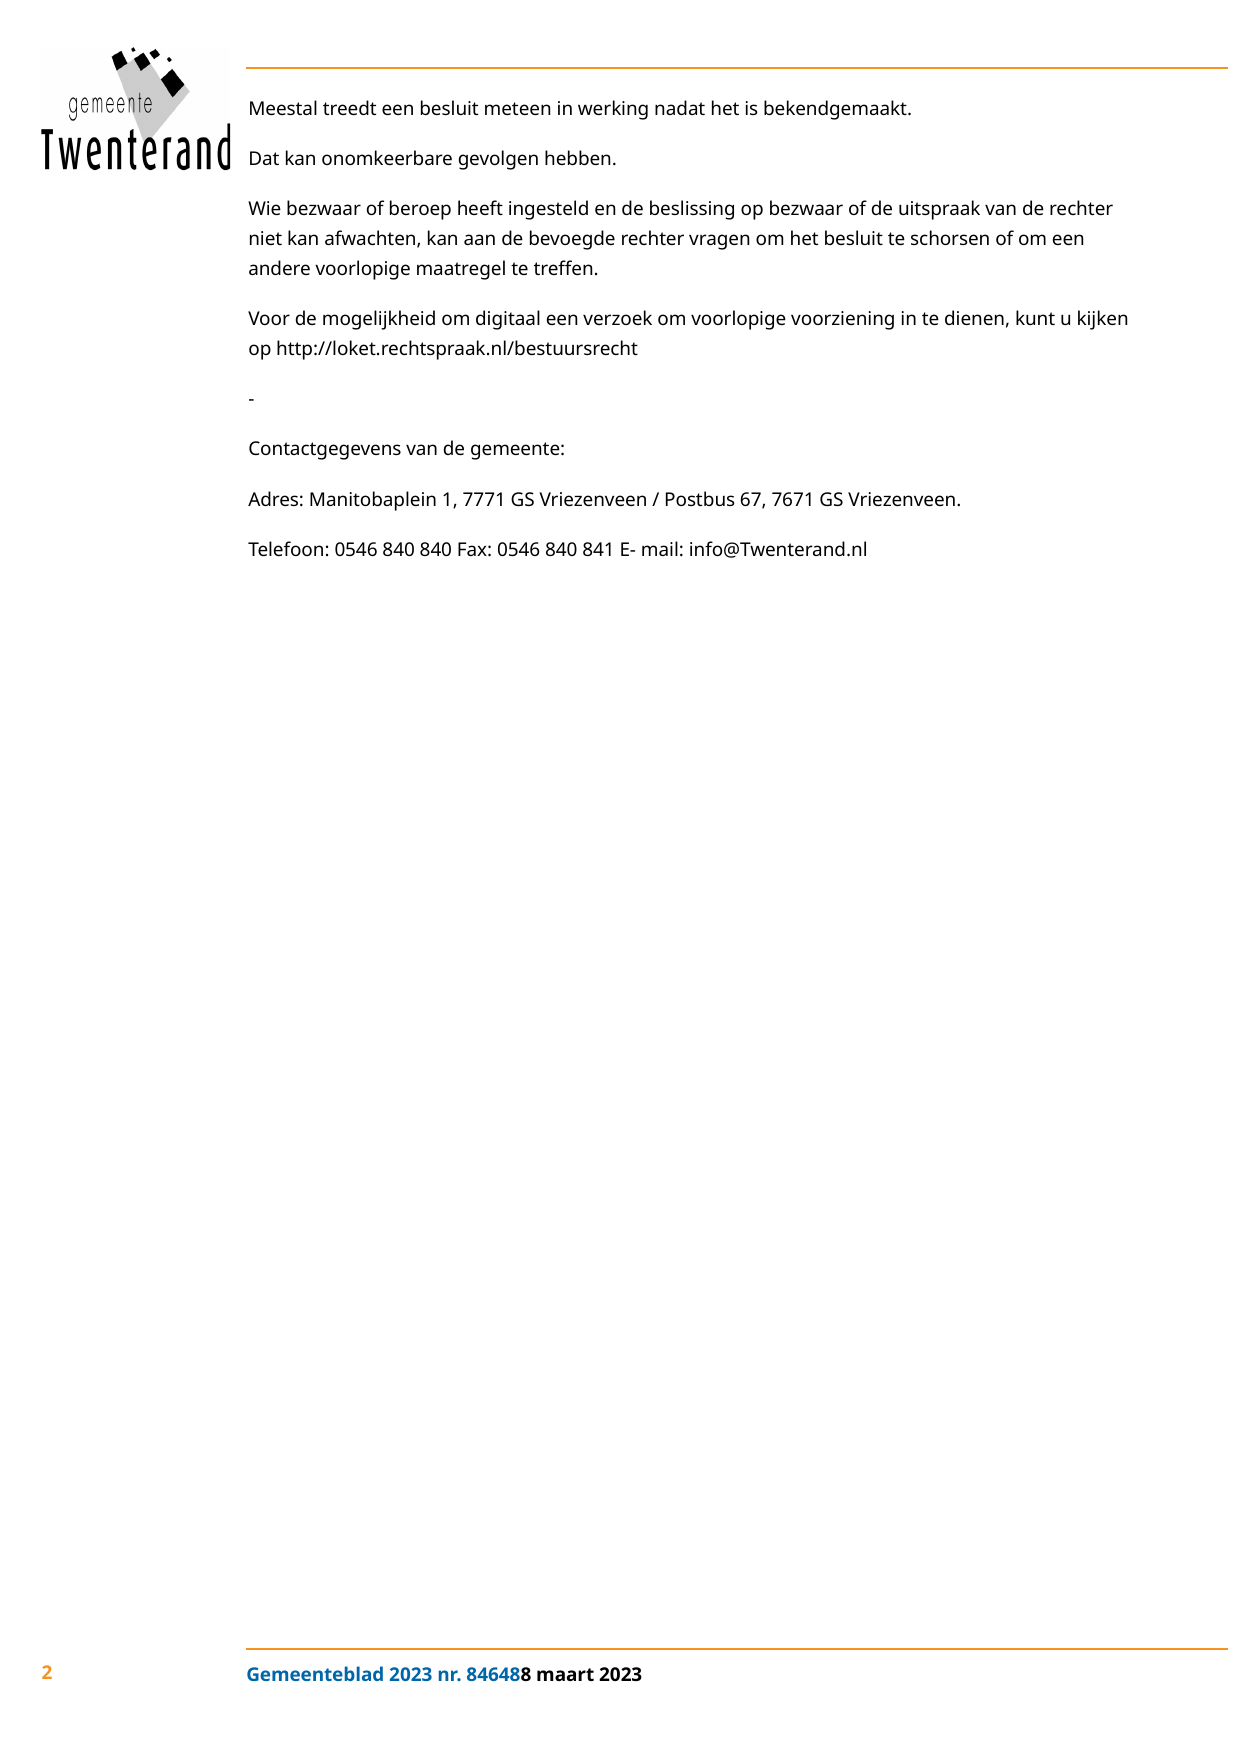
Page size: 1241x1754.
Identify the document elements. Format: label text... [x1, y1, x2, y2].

text Telefoon: 0546 840 840 Fax: 0546 840 841 E- mail: info@Twenterand.nl [248, 536, 1152, 562]
text Wie bezwaar of beroep heeft ingesteld en de beslissing op bezwaar of de uitspraak van de rechter niet kan afwachten, kan aan de bevoegde rechter vragen om het besluit te schorsen of om een andere voorlopige maatregel te treffen. [248, 196, 1152, 281]
text Voor de mogelijkheid om digitaal een verzoek om voorlopige voorziening in te dienen, kunt u kijken op http://loket.rechtspraak.nl/bestuursrecht [248, 305, 1152, 361]
text Adres: Manitobaplein 1, 7771 GS Vriezenveen / Postbus 67, 7671 GS Vriezenveen. [248, 486, 1152, 512]
text Meestal treedt een besluit meteen in werking nadat het is bekendgemaakt. [248, 95, 1152, 121]
text Dat kan onomkeerbare gevolgen hebben. [248, 145, 1152, 171]
text - [248, 385, 1152, 411]
text Contactgegevens van de gemeente: [248, 436, 1152, 461]
picture [41, 47, 231, 172]
